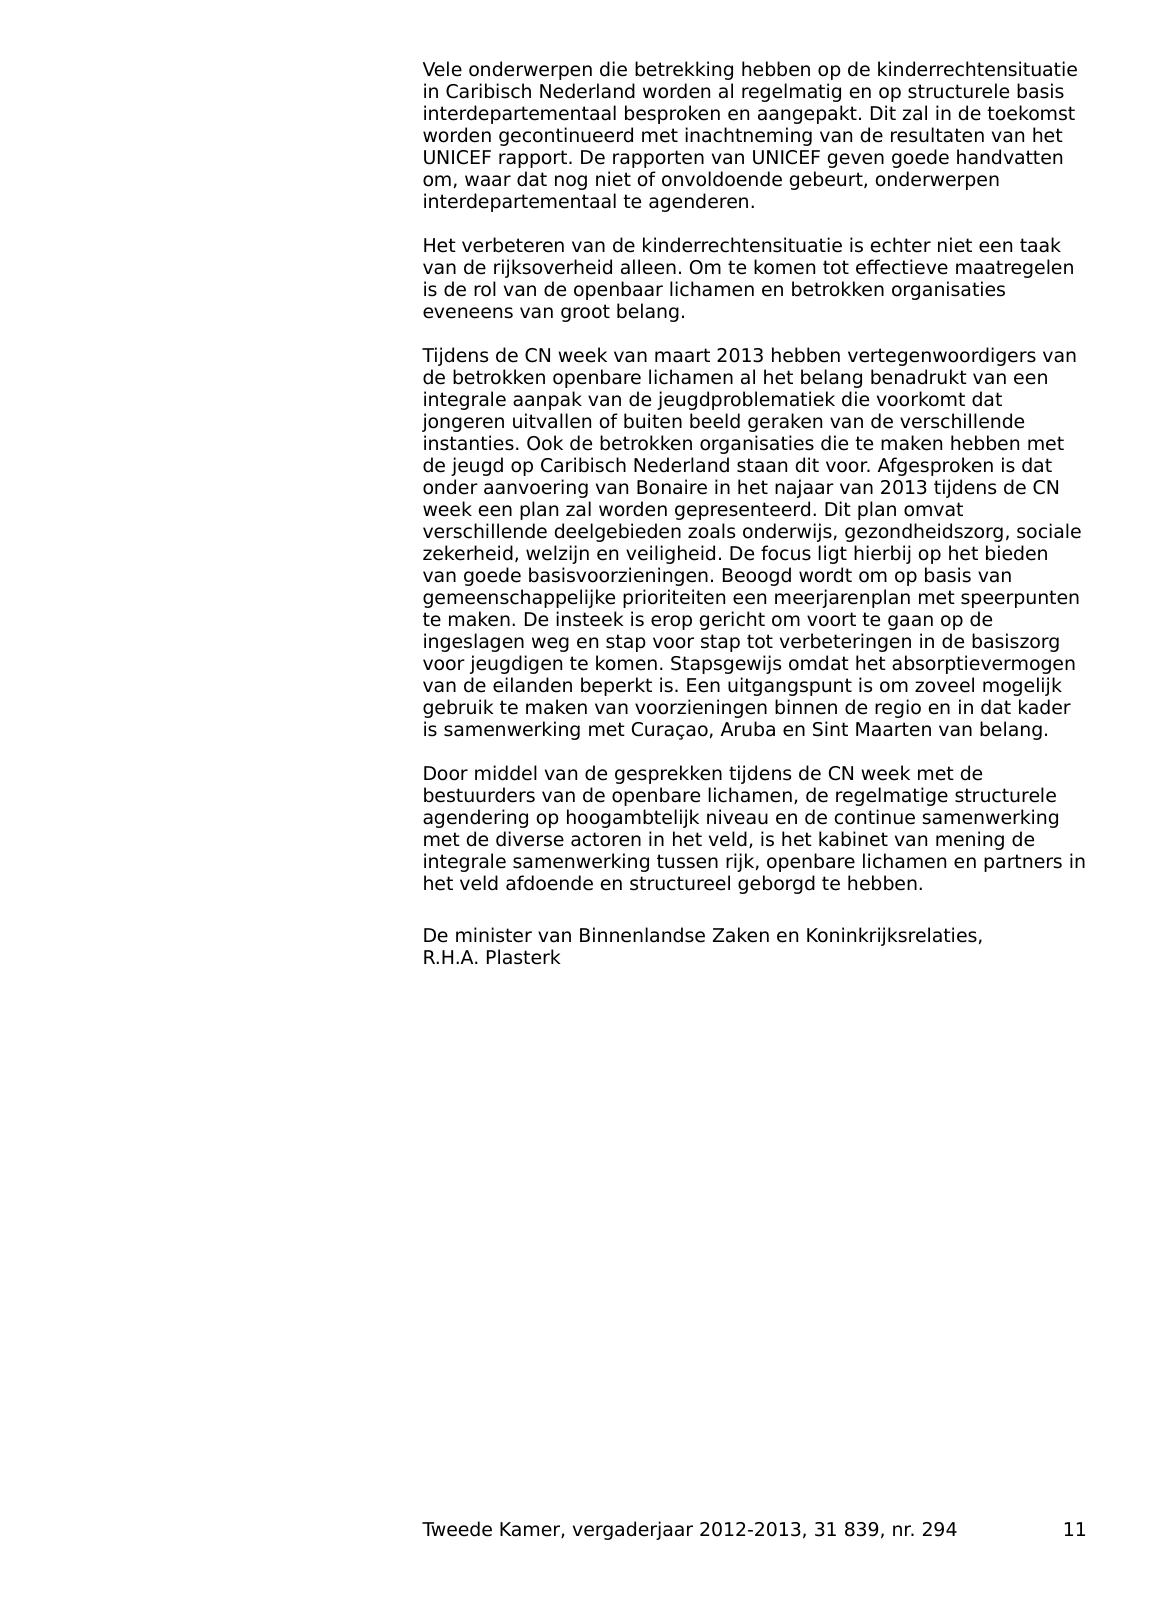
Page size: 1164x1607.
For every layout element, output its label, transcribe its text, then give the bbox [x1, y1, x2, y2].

text Tijdens de CN week van maart 2013 hebben vertegenwoordigers van de betrokken openbare lichamen al het belang benadrukt van een integrale aanpak van de jeugdproblematiek die voorkomt dat jongeren uitvallen of buiten beeld geraken van de verschillende instanties. Ook de betrokken organisaties die te maken hebben met de jeugd op Caribisch Nederland staan dit voor. Afgesproken is dat onder aanvoering van Bonaire in het najaar van 2013 tijdens de CN week een plan zal worden gepresenteerd. Dit plan omvat verschillende deelgebieden zoals onderwijs, gezondheidszorg, sociale zekerheid, welzijn en veiligheid. De focus ligt hierbij op het bieden van goede basisvoorzieningen. Beoogd wordt om op basis van gemeenschappelijke prioriteiten een meerjarenplan met speerpunten te maken. De insteek is erop gericht om voort te gaan op de ingeslagen weg en stap voor stap tot verbeteringen in de basiszorg voor jeugdigen te komen. Stapsgewijs omdat het absorptievermogen van de eilanden beperkt is. Een uitgangspunt is om zoveel mogelijk gebruik te maken van voorzieningen binnen de regio en in dat kader is samenwerking met Curaçao, Aruba en Sint Maarten van belang. [422, 345, 1087, 741]
text Het verbeteren van de kinderrechtensituatie is echter niet een taak van de rijksoverheid alleen. Om te komen tot effectieve maatregelen is de rol van de openbaar lichamen en betrokken organisaties eveneens van groot belang. [422, 235, 1087, 323]
text De minister van Binnenlandse Zaken en Koninkrijksrelaties, R.H.A. Plasterk [422, 925, 1087, 969]
text Door middel van de gesprekken tijdens de CN week met de bestuurders van de openbare lichamen, de regelmatige structurele agendering op hoogambtelijk niveau en de continue samenwerking met de diverse actoren in het veld, is het kabinet van mening de integrale samenwerking tussen rijk, openbare lichamen en partners in het veld afdoende en structureel geborgd te hebben. [422, 763, 1087, 895]
text Vele onderwerpen die betrekking hebben op de kinderrechtensituatie in Caribisch Nederland worden al regelmatig en op structurele basis interdepartementaal besproken en aangepakt. Dit zal in de toekomst worden gecontinueerd met inachtneming van de resultaten van het UNICEF rapport. De rapporten van UNICEF geven goede handvatten om, waar dat nog niet of onvoldoende gebeurt, onderwerpen interdepartementaal te agenderen. [422, 59, 1087, 213]
